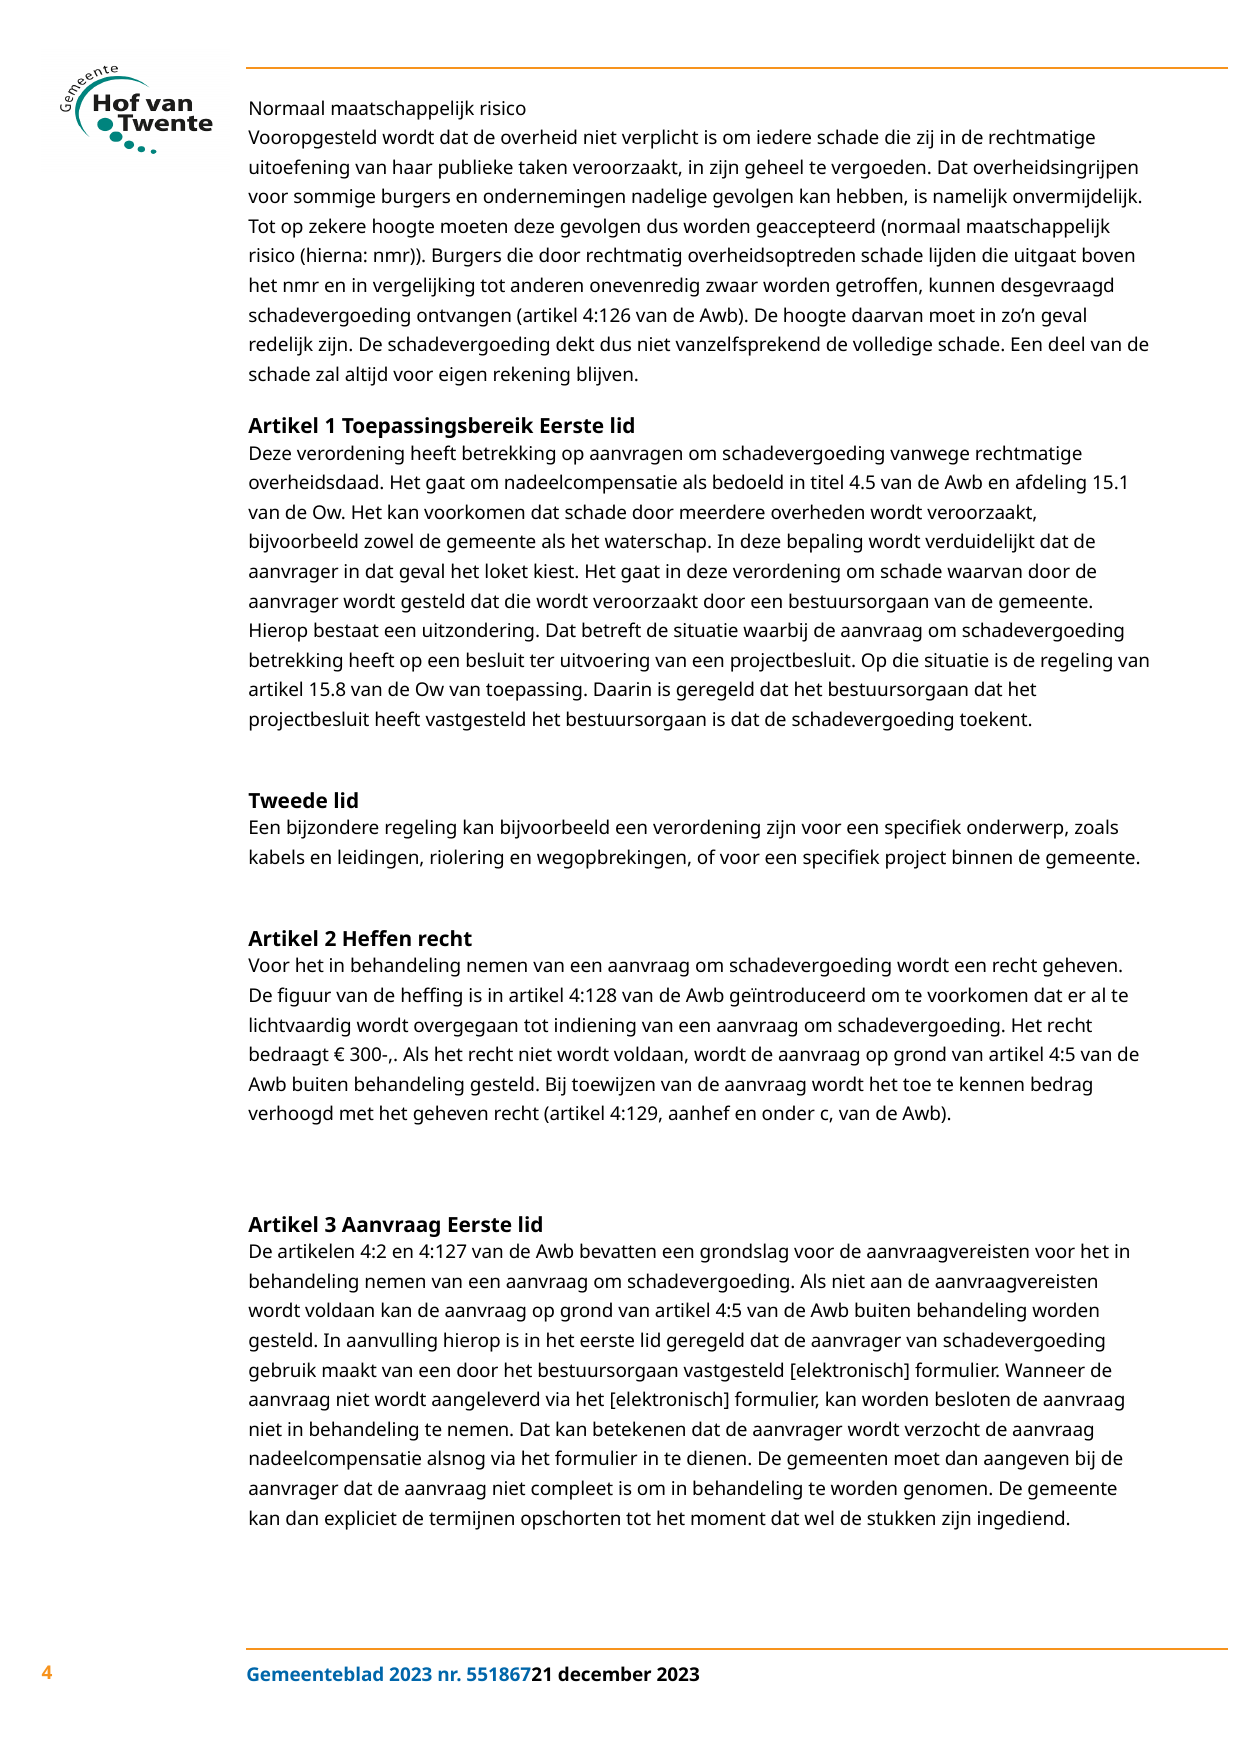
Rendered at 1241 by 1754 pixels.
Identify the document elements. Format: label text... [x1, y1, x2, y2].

text Voor het in behandeling nemen van een aanvraag om schadevergoeding wordt een recht geheven. De figuur van de heffing is in artikel 4:128 van de Awb geïntroduceerd om te voorkomen dat er al te lichtvaardig wordt overgegaan tot indiening van een aanvraag om schadevergoeding. Het recht bedraagt € 300-,. Als het recht niet wordt voldaan, wordt de aanvraag op grond van artikel 4:5 van de Awb buiten behandeling gesteld. Bij toewijzen van de aanvraag wordt het toe te kennen bedrag verhoogd met het geheven recht (artikel 4:129, aanhef en onder c, van de Awb). [248, 953, 1152, 1126]
text Deze verordening heeft betrekking op aanvragen om schadevergoeding vanwege rechtmatige overheidsdaad. Het gaat om nadeelcompensatie als bedoeld in titel 4.5 van de Awb en afdeling 15.1 van de Ow. Het kan voorkomen dat schade door meerdere overheden wordt veroorzaakt, bijvoorbeeld zowel de gemeente als het waterschap. In deze bepaling wordt verduidelijkt dat de aanvrager in dat geval het loket kiest. Het gaat in deze verordening om schade waarvan door de aanvrager wordt gesteld dat die wordt veroorzaakt door een bestuursorgaan van de gemeente. Hierop bestaat een uitzondering. Dat betreft de situatie waarbij de aanvraag om schadevergoeding betrekking heeft op een besluit ter uitvoering van een projectbesluit. Op die situatie is de regeling van artikel 15.8 van de Ow van toepassing. Daarin is geregeld dat het bestuursorgaan dat het projectbesluit heeft vastgesteld het bestuursorgaan is dat de schadevergoeding toekent. [248, 440, 1152, 732]
text Normaal maatschappelijk risico [248, 95, 1152, 121]
text Artikel 3 Aanvraag Eerste lid [248, 1210, 1152, 1238]
text Artikel 1 Toepassingsbereik Eerste lid [248, 411, 1152, 440]
picture [41, 47, 231, 172]
text Vooropgesteld wordt dat de overheid niet verplicht is om iedere schade die zij in de rechtmatige uitoefening van haar publieke taken veroorzaakt, in zijn geheel te vergoeden. Dat overheidsingrijpen voor sommige burgers en ondernemingen nadelige gevolgen kan hebben, is namelijk onvermijdelijk. Tot op zekere hoogte moeten deze gevolgen dus worden geaccepteerd (normaal maatschappelijk risico (hierna: nmr)). Burgers die door rechtmatig overheidsoptreden schade lijden die uitgaat boven het nmr en in vergelijking tot anderen onevenredig zwaar worden getroffen, kunnen desgevraagd schadevergoeding ontvangen (artikel 4:126 van de Awb). De hoogte daarvan moet in zo’n geval redelijk zijn. De schadevergoeding dekt dus niet vanzelfsprekend de volledige schade. Een deel van de schade zal altijd voor eigen rekening blijven. [248, 124, 1152, 387]
text Artikel 2 Heffen recht [248, 924, 1152, 953]
text De artikelen 4:2 en 4:127 van de Awb bevatten een grondslag voor de aanvraagvereisten voor het in behandeling nemen van een aanvraag om schadevergoeding. Als niet aan de aanvraagvereisten wordt voldaan kan de aanvraag op grond van artikel 4:5 van de Awb buiten behandeling worden gesteld. In aanvulling hierop is in het eerste lid geregeld dat de aanvrager van schadevergoeding gebruik maakt van een door het bestuursorgaan vastgesteld [elektronisch] formulier. Wanneer de aanvraag niet wordt aangeleverd via het [elektronisch] formulier, kan worden besloten de aanvraag niet in behandeling te nemen. Dat kan betekenen dat de aanvrager wordt verzocht de aanvraag nadeelcompensatie alsnog via het formulier in te dienen. De gemeenten moet dan aangeven bij de aanvrager dat de aanvraag niet compleet is om in behandeling te worden genomen. De gemeente kan dan expliciet de termijnen opschorten tot het moment dat wel de stukken zijn ingediend. [248, 1238, 1152, 1531]
text Een bijzondere regeling kan bijvoorbeeld een verordening zijn voor een specifiek onderwerp, zoals kabels en leidingen, riolering en wegopbrekingen, of voor een specifiek project binnen de gemeente. [248, 814, 1152, 870]
text Tweede lid [248, 786, 1152, 814]
